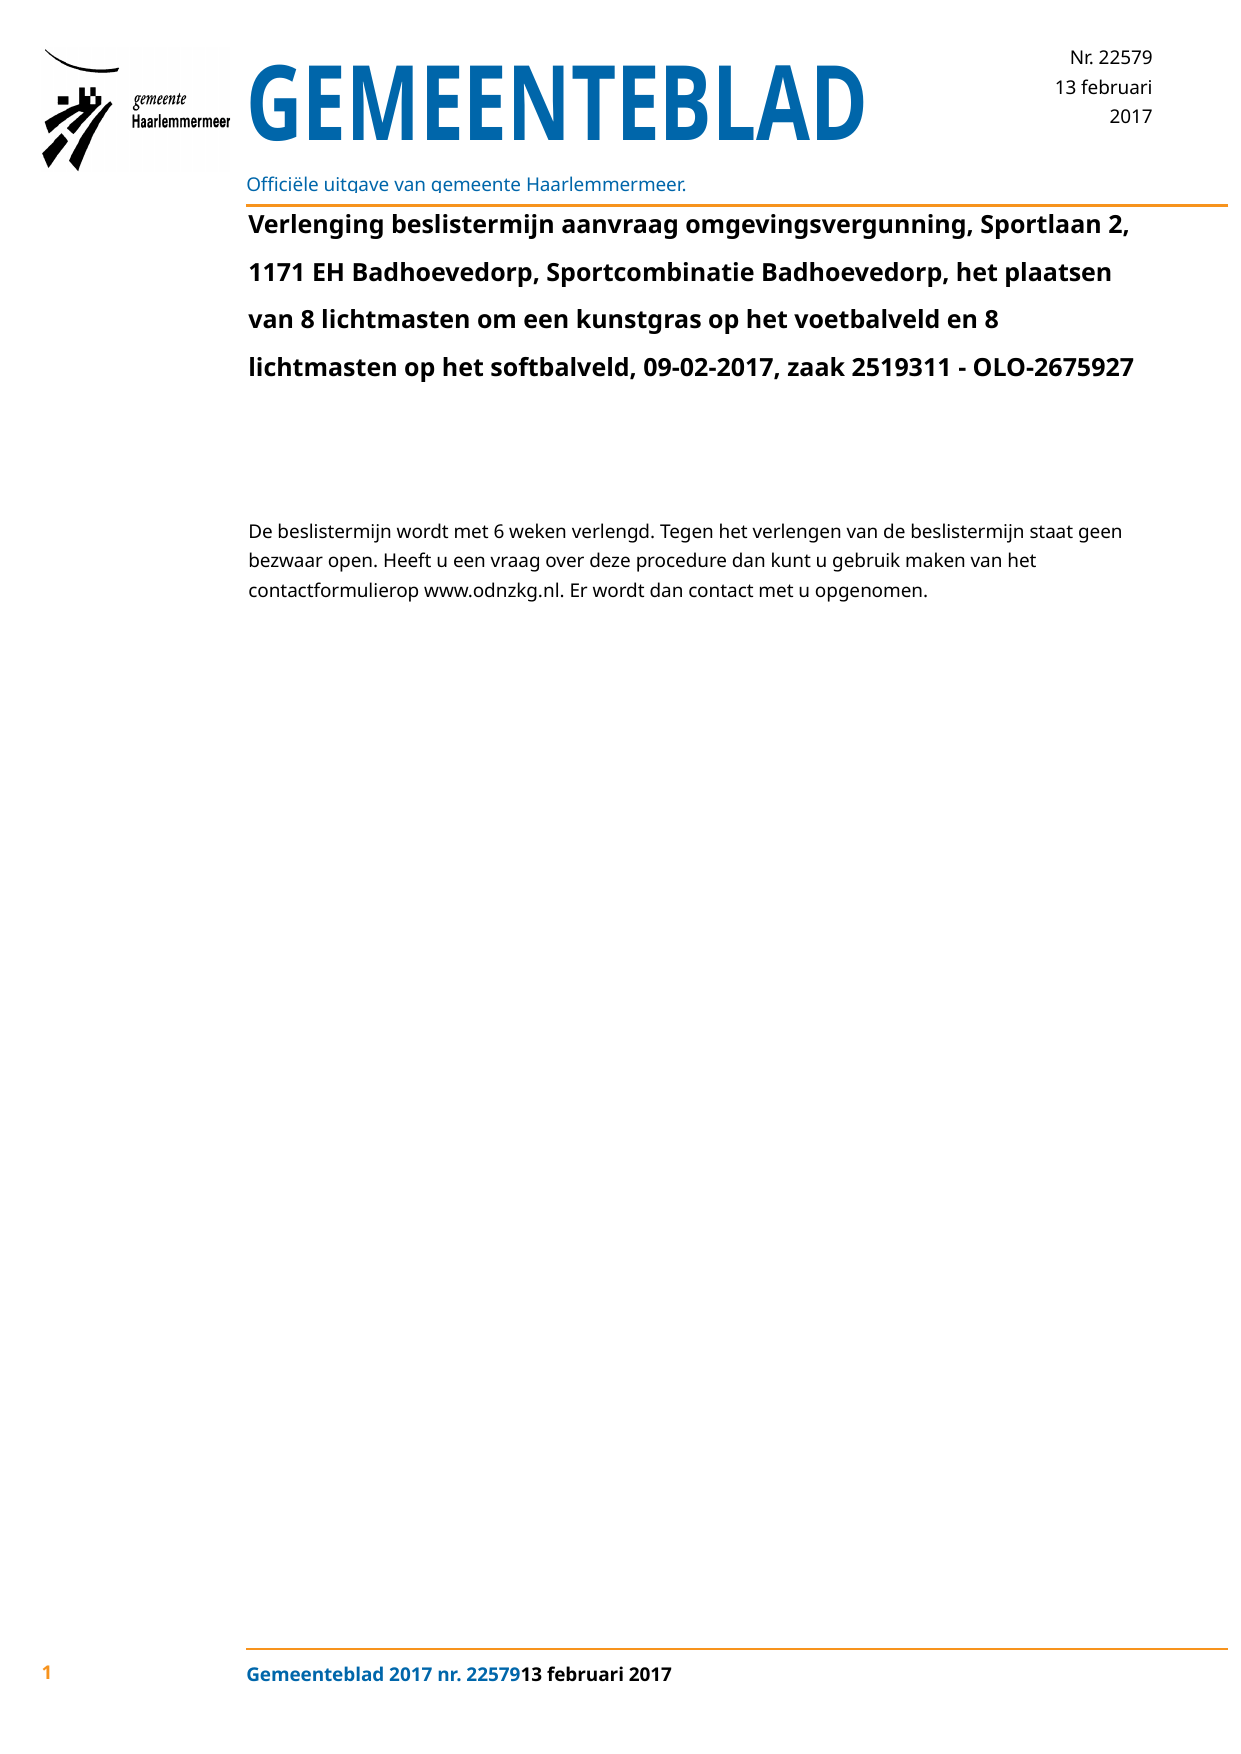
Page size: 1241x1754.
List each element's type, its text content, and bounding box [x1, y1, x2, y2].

text Verlenging beslistermijn aanvraag omgevingsvergunning, Sportlaan 2, 1171 EH Badhoevedorp, Sportcombinatie Badhoevedorp, het plaatsen van 8 lichtmasten om een kunstgras op het voetbalveld en 8 lichtmasten op het softbalveld, 09-02-2017, zaak 2519311 - OLO-2675927 [248, 207, 1152, 384]
picture [41, 47, 231, 172]
text De beslistermijn wordt met 6 weken verlengd. Tegen het verlengen van de beslistermijn staat geen bezwaar open. Heeft u een vraag over deze procedure dan kunt u gebruik maken van het contactformulierop www.odnzkg.nl. Er wordt dan contact met u opgenomen. [248, 518, 1152, 603]
